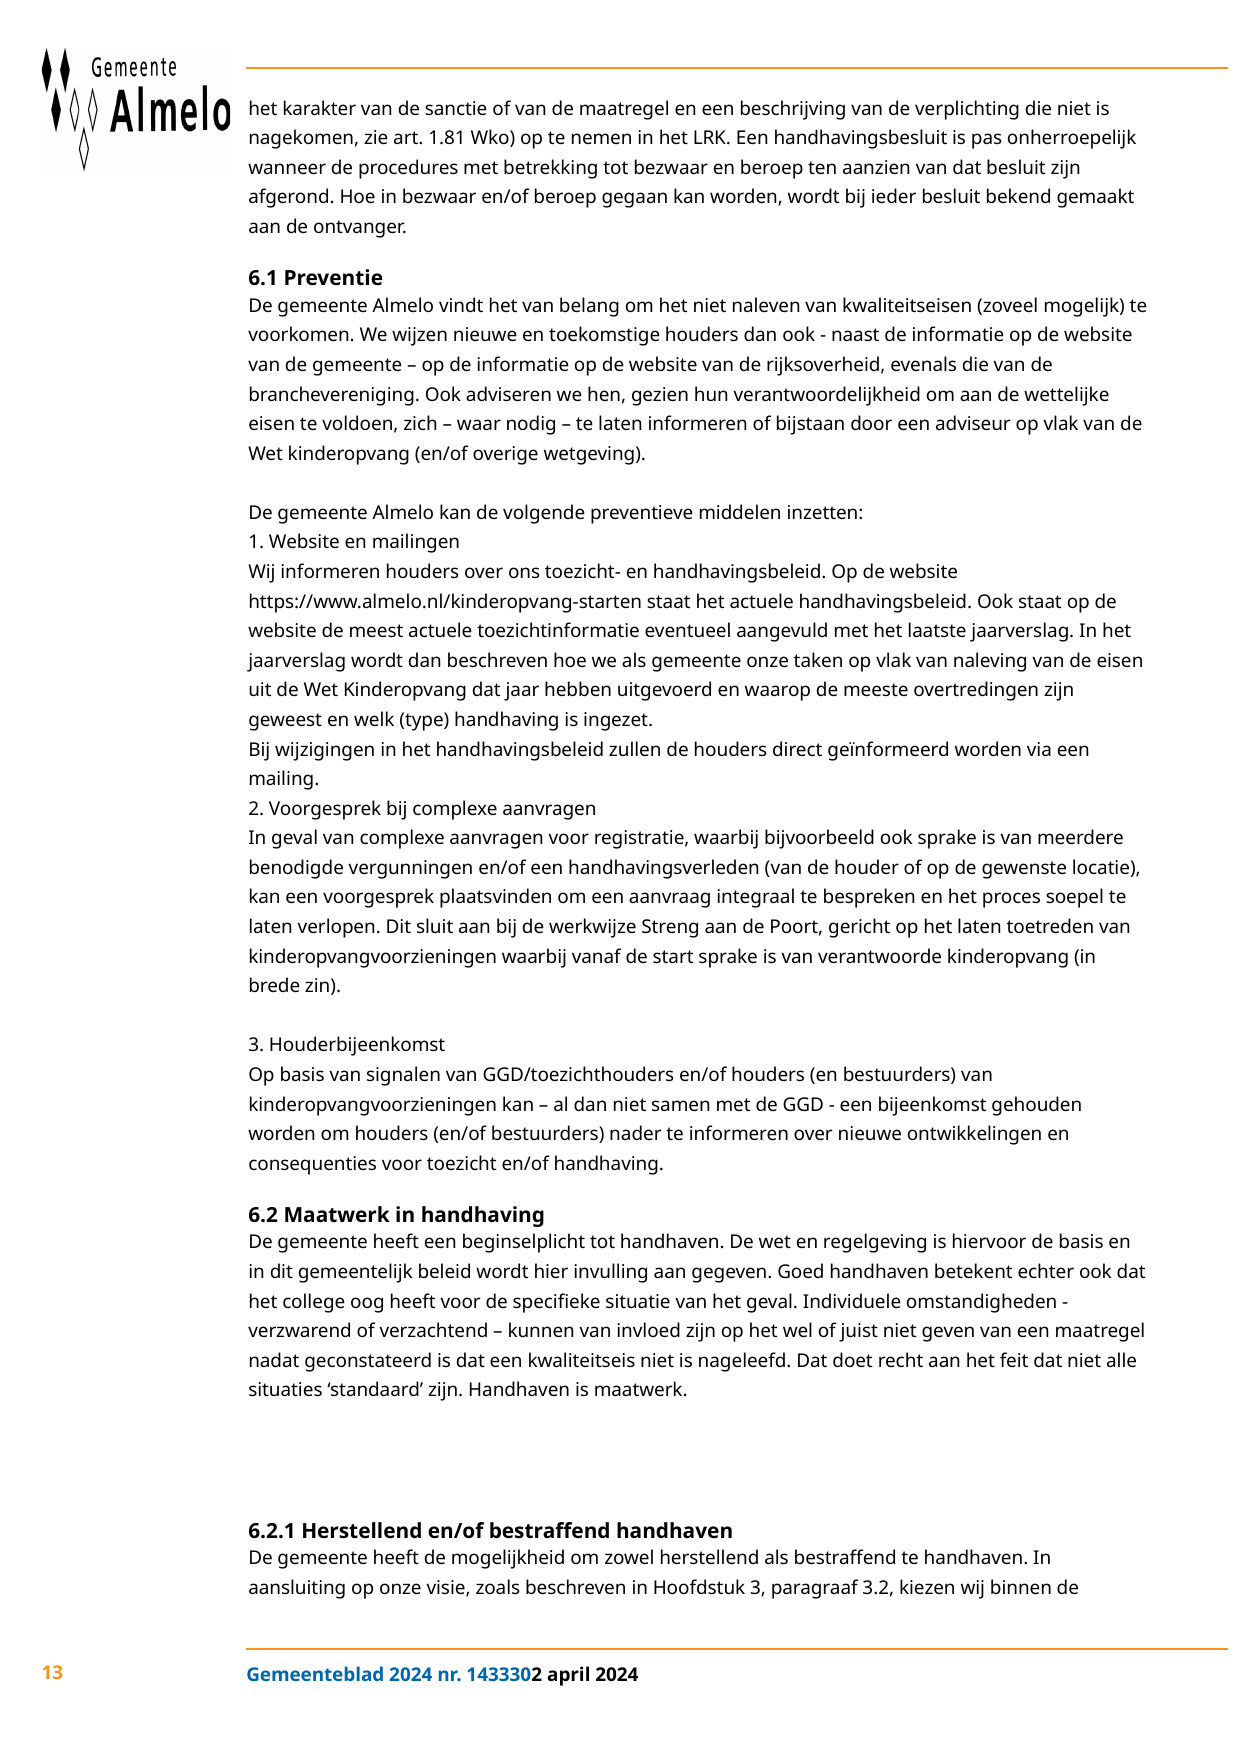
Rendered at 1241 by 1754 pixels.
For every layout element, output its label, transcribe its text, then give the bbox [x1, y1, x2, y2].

text Op basis van signalen van GGD/toezichthouders en/of houders (en bestuurders) van kinderopvangvoorzieningen kan – al dan niet samen met de GGD - een bijeenkomst gehouden worden om houders (en/of bestuurders) nader te informeren over nieuwe ontwikkelingen en consequenties voor toezicht en/of handhaving. [248, 1061, 1152, 1176]
text 2. Voorgesprek bij complexe aanvragen [248, 795, 1152, 821]
text In geval van complexe aanvragen voor registratie, waarbij bijvoorbeeld ook sprake is van meerdere benodigde vergunningen en/of een handhavingsverleden (van de houder of op de gewenste locatie), kan een voorgesprek plaatsvinden om een aanvraag integraal te bespreken en het proces soepel te laten verlopen. Dit sluit aan bij de werkwijze Streng aan de Poort, gericht op het laten toetreden van kinderopvangvoorzieningen waarbij vanaf de start sprake is van verantwoorde kinderopvang (in brede zin). [248, 824, 1152, 998]
text 3. Houderbijeenkomst [248, 1032, 1152, 1057]
text De gemeente Almelo kan de volgende preventieve middelen inzetten: [248, 499, 1152, 525]
text Wij informeren houders over ons toezicht- en handhavingsbeleid. Op de website https://www.almelo.nl/kinderopvang-starten staat het actuele handhavingsbeleid. Ook staat op de website de meest actuele toezichtinformatie eventueel aangevuld met het laatste jaarverslag. In het jaarverslag wordt dan beschreven hoe we als gemeente onze taken op vlak van naleving van de eisen uit de Wet Kinderopvang dat jaar hebben uitgevoerd en waarop de meeste overtredingen zijn geweest en welk (type) handhaving is ingezet. [248, 558, 1152, 732]
text Bij wijzigingen in het handhavingsbeleid zullen de houders direct geïnformeerd worden via een mailing. [248, 736, 1152, 791]
picture [41, 47, 231, 172]
text 6.2 Maatwerk in handhaving [248, 1200, 1152, 1229]
text 6.2.1 Herstellend en/of bestraffend handhaven [248, 1516, 1152, 1544]
text 1. Website en mailingen [248, 529, 1152, 554]
text De gemeente heeft de mogelijkheid om zowel herstellend als bestraffend te handhaven. In aansluiting op onze visie, zoals beschreven in Hoofdstuk 3, paragraaf 3.2, kiezen wij binnen de [248, 1544, 1152, 1599]
text De gemeente Almelo vindt het van belang om het niet naleven van kwaliteitseisen (zoveel mogelijk) te voorkomen. We wijzen nieuwe en toekomstige houders dan ook - naast de informatie op de website van de gemeente – op de informatie op de website van de rijksoverheid, evenals die van de branchevereniging. Ook adviseren we hen, gezien hun verantwoordelijkheid om aan de wettelijke eisen te voldoen, zich – waar nodig – te laten informeren of bijstaan door een adviseur op vlak van de Wet kinderopvang (en/of overige wetgeving). [248, 292, 1152, 466]
text het karakter van de sanctie of van de maatregel en een beschrijving van de verplichting die niet is nagekomen, zie art. 1.81 Wko) op te nemen in het LRK. Een handhavingsbesluit is pas onherroepelijk wanneer de procedures met betrekking tot bezwaar en beroep ten aanzien van dat besluit zijn afgerond. Hoe in bezwaar en/of beroep gegaan kan worden, wordt bij ieder besluit bekend gemaakt aan de ontvanger. [248, 95, 1152, 239]
text De gemeente heeft een beginselplicht tot handhaven. De wet en regelgeving is hiervoor de basis en in dit gemeentelijk beleid wordt hier invulling aan gegeven. Goed handhaven betekent echter ook dat het college oog heeft voor de specifieke situatie van het geval. Individuele omstandigheden - verzwarend of verzachtend – kunnen van invloed zijn op het wel of juist niet geven van een maatregel nadat geconstateerd is dat een kwaliteitseis niet is nageleefd. Dat doet recht aan het feit dat niet alle situaties ‘standaard’ zijn. Handhaven is maatwerk. [248, 1229, 1152, 1402]
text 6.1 Preventie [248, 263, 1152, 292]
